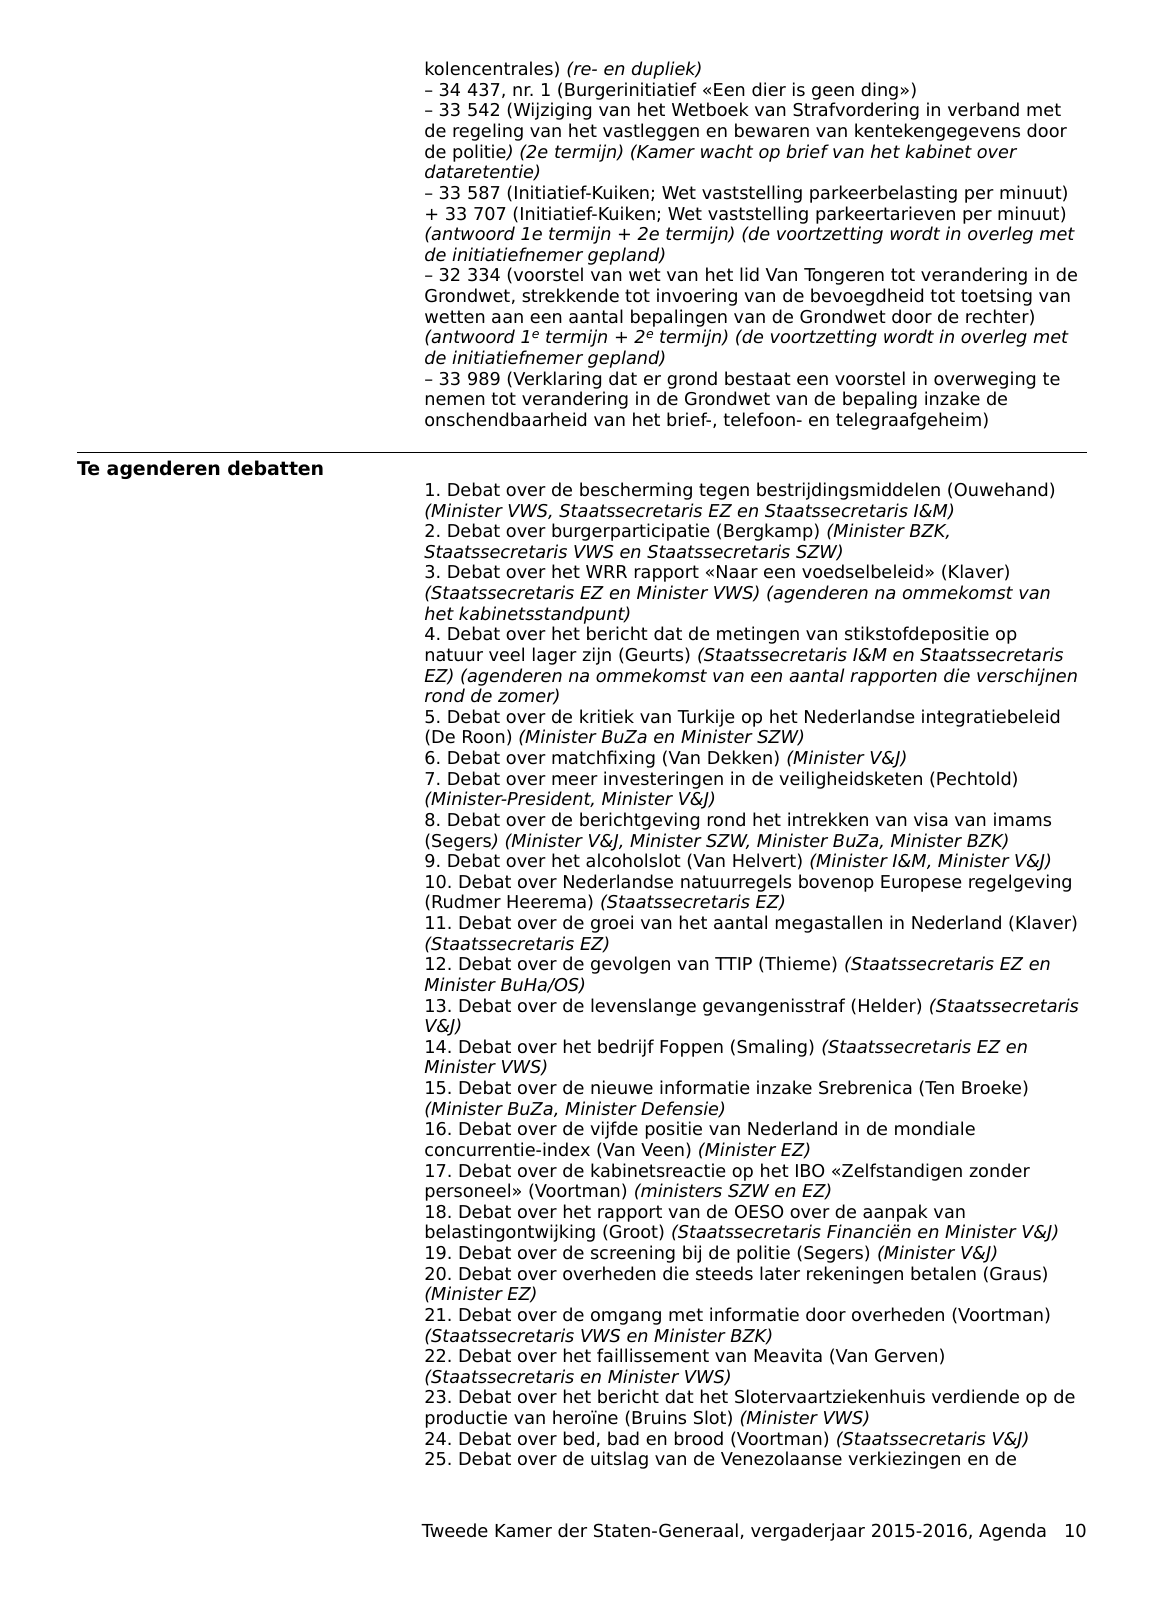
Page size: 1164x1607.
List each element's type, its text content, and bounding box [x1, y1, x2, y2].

table_cell 10. Debat over Nederlandse natuurregels bovenop Europese regelgeving (Rudmer Heerema) (Staatssecretaris EZ) [418, 872, 1087, 913]
table_cell [77, 563, 401, 624]
table_cell [77, 707, 401, 748]
table_cell 14. Debat over het bedrijf Foppen (Smaling) (Staatssecretaris EZ en Minister VWS) [418, 1037, 1087, 1078]
table_cell – 32 334 (voorstel van wet van het lid Van Tongeren tot verandering in de Grondwet, strekkende tot invoering van de bevoegdheid tot toetsing van wetten aan een aantal bepalingen van de Grondwet door de rechter) (antwoord 1e termijn + 2e termijn) (de voortzetting wordt in overleg met de initiatiefnemer gepland) [418, 265, 1087, 368]
table_cell [401, 1449, 418, 1470]
table_cell [401, 748, 418, 769]
table_cell 20. Debat over overheden die steeds later rekeningen betalen (Graus) (Minister EZ) [418, 1264, 1087, 1305]
table_cell 11. Debat over de groei van het aantal megastallen in Nederland (Klaver) (Staatssecretaris EZ) [418, 913, 1087, 954]
table_cell 5. Debat over de kritiek van Turkije op het Nederlandse integratiebeleid (De Roon) (Minister BuZa en Minister SZW) [418, 707, 1087, 748]
table_cell [77, 810, 401, 851]
table_cell [77, 1264, 401, 1305]
table_cell [401, 521, 418, 562]
table_cell [401, 1202, 418, 1243]
table_cell [401, 1346, 418, 1387]
table_cell [401, 1429, 418, 1449]
table_cell 13. Debat over de levenslange gevangenisstraf (Helder) (Staatssecretaris V&J) [418, 996, 1087, 1037]
table_cell 19. Debat over de screening bij de politie (Segers) (Minister V&J) [418, 1243, 1087, 1264]
table_cell 21. Debat over de omgang met informatie door overheden (Voortman) (Staatssecretaris VWS en Minister BZK) [418, 1305, 1087, 1346]
table_cell 18. Debat over het rapport van de OESO over de aanpak van belastingontwijking (Groot) (Staatssecretaris Financiën en Minister V&J) [418, 1202, 1087, 1243]
table_cell 16. Debat over de vijfde positie van Nederland in de mondiale concurrentie-index (Van Veen) (Minister EZ) [418, 1119, 1087, 1161]
table_cell 17. Debat over de kabinetsreactie op het IBO «Zelfstandigen zonder personeel» (Voortman) (ministers SZW en EZ) [418, 1161, 1087, 1202]
table_cell [77, 1078, 401, 1119]
table_cell [401, 624, 418, 707]
table_cell [401, 480, 418, 521]
table_cell 22. Debat over het faillissement van Meavita (Van Gerven) (Staatssecretaris en Minister VWS) [418, 1346, 1087, 1387]
table_cell [401, 265, 418, 368]
table_cell [77, 1243, 401, 1264]
table_cell [77, 748, 401, 769]
table_cell [401, 810, 418, 851]
table_cell [77, 80, 401, 100]
table_cell [77, 59, 401, 80]
table_cell [77, 265, 401, 368]
table_cell [401, 1243, 418, 1264]
table_cell [77, 1202, 401, 1243]
table_cell 2. Debat over burgerparticipatie (Bergkamp) (Minister BZK, Staatssecretaris VWS en Staatssecretaris SZW) [418, 521, 1087, 562]
table_cell [77, 769, 401, 810]
table_cell [77, 996, 401, 1037]
table_cell [77, 851, 401, 872]
table_cell 24. Debat over bed, bad en brood (Voortman) (Staatssecretaris V&J) [418, 1429, 1087, 1449]
table_cell kolencentrales) (re- en dupliek) [418, 59, 1087, 80]
table_cell 15. Debat over de nieuwe informatie inzake Srebrenica (Ten Broeke) (Minister BuZa, Minister Defensie) [418, 1078, 1087, 1119]
table_cell [77, 1346, 401, 1387]
table_cell [401, 954, 418, 996]
table_cell – 34 437, nr. 1 (Burgerinitiatief «Een dier is geen ding») [418, 80, 1087, 100]
table_cell [77, 872, 401, 913]
table_cell 12. Debat over de gevolgen van TTIP (Thieme) (Staatssecretaris EZ en Minister BuHa/OS) [418, 954, 1087, 996]
table_cell 25. Debat over de uitslag van de Venezolaanse verkiezingen en de [418, 1449, 1087, 1470]
table_cell [77, 1305, 401, 1346]
table_cell [77, 954, 401, 996]
table_cell [401, 183, 418, 265]
table_cell [401, 369, 418, 430]
table_cell [77, 369, 401, 430]
table_cell [77, 1388, 401, 1429]
table_cell 7. Debat over meer investeringen in de veiligheidsketen (Pechtold) (Minister-President, Minister V&J) [418, 769, 1087, 810]
table_cell [77, 1119, 401, 1161]
table_cell – 33 542 (Wijziging van het Wetboek van Strafvordering in verband met de regeling van het vastleggen en bewaren van kentekengegevens door de politie) (2e termijn) (Kamer wacht op brief van het kabinet over dataretentie) [418, 100, 1087, 183]
table_cell [401, 80, 418, 100]
table_cell [77, 521, 401, 562]
table_cell [401, 1161, 418, 1202]
table_cell [401, 1264, 418, 1305]
table_cell [77, 913, 401, 954]
table_cell [401, 1078, 418, 1119]
table_cell [401, 996, 418, 1037]
table_cell [77, 100, 401, 183]
table_header [418, 453, 1087, 480]
table_cell [401, 1305, 418, 1346]
table_cell [401, 872, 418, 913]
table_cell [401, 563, 418, 624]
table_cell [77, 1161, 401, 1202]
table_cell [401, 769, 418, 810]
table_cell 8. Debat over de berichtgeving rond het intrekken van visa van imams (Segers) (Minister V&J, Minister SZW, Minister BuZa, Minister BZK) [418, 810, 1087, 851]
table_cell – 33 587 (Initiatief-Kuiken; Wet vaststelling parkeerbelasting per minuut) + 33 707 (Initiatief-Kuiken; Wet vaststelling parkeertarieven per minuut) (antwoord 1e termijn + 2e termijn) (de voortzetting wordt in overleg met de initiatiefnemer gepland) [418, 183, 1087, 265]
table_cell 6. Debat over matchfixing (Van Dekken) (Minister V&J) [418, 748, 1087, 769]
table_cell [401, 1388, 418, 1429]
table_header [401, 453, 418, 480]
table_cell [401, 100, 418, 183]
table_cell [401, 913, 418, 954]
table_cell [401, 59, 418, 80]
table_cell [401, 851, 418, 872]
table_cell [401, 1119, 418, 1161]
table_cell 23. Debat over het bericht dat het Slotervaartziekenhuis verdiende op de productie van heroïne (Bruins Slot) (Minister VWS) [418, 1388, 1087, 1429]
table_cell 3. Debat over het WRR rapport «Naar een voedselbeleid» (Klaver) (Staatssecretaris EZ en Minister VWS) (agenderen na ommekomst van het kabinetsstandpunt) [418, 563, 1087, 624]
table_cell 9. Debat over het alcoholslot (Van Helvert) (Minister I&M, Minister V&J) [418, 851, 1087, 872]
table_cell 1. Debat over de bescherming tegen bestrijdingsmiddelen (Ouwehand) (Minister VWS, Staatssecretaris EZ en Staatssecretaris I&M) [418, 480, 1087, 521]
table_header Te agenderen debatten [77, 453, 401, 480]
table_cell [77, 1037, 401, 1078]
table_cell – 33 989 (Verklaring dat er grond bestaat een voorstel in overweging te nemen tot verandering in de Grondwet van de bepaling inzake de onschendbaarheid van het brief-, telefoon- en telegraafgeheim) [418, 369, 1087, 430]
table_cell [401, 707, 418, 748]
table_cell [77, 480, 401, 521]
table_cell [77, 1429, 401, 1449]
table_cell [77, 624, 401, 707]
table_cell 4. Debat over het bericht dat de metingen van stikstofdepositie op natuur veel lager zijn (Geurts) (Staatssecretaris I&M en Staatssecretaris EZ) (agenderen na ommekomst van een aantal rapporten die verschijnen rond de zomer) [418, 624, 1087, 707]
table_cell [77, 183, 401, 265]
table_cell [77, 1449, 401, 1470]
table_cell [401, 1037, 418, 1078]
